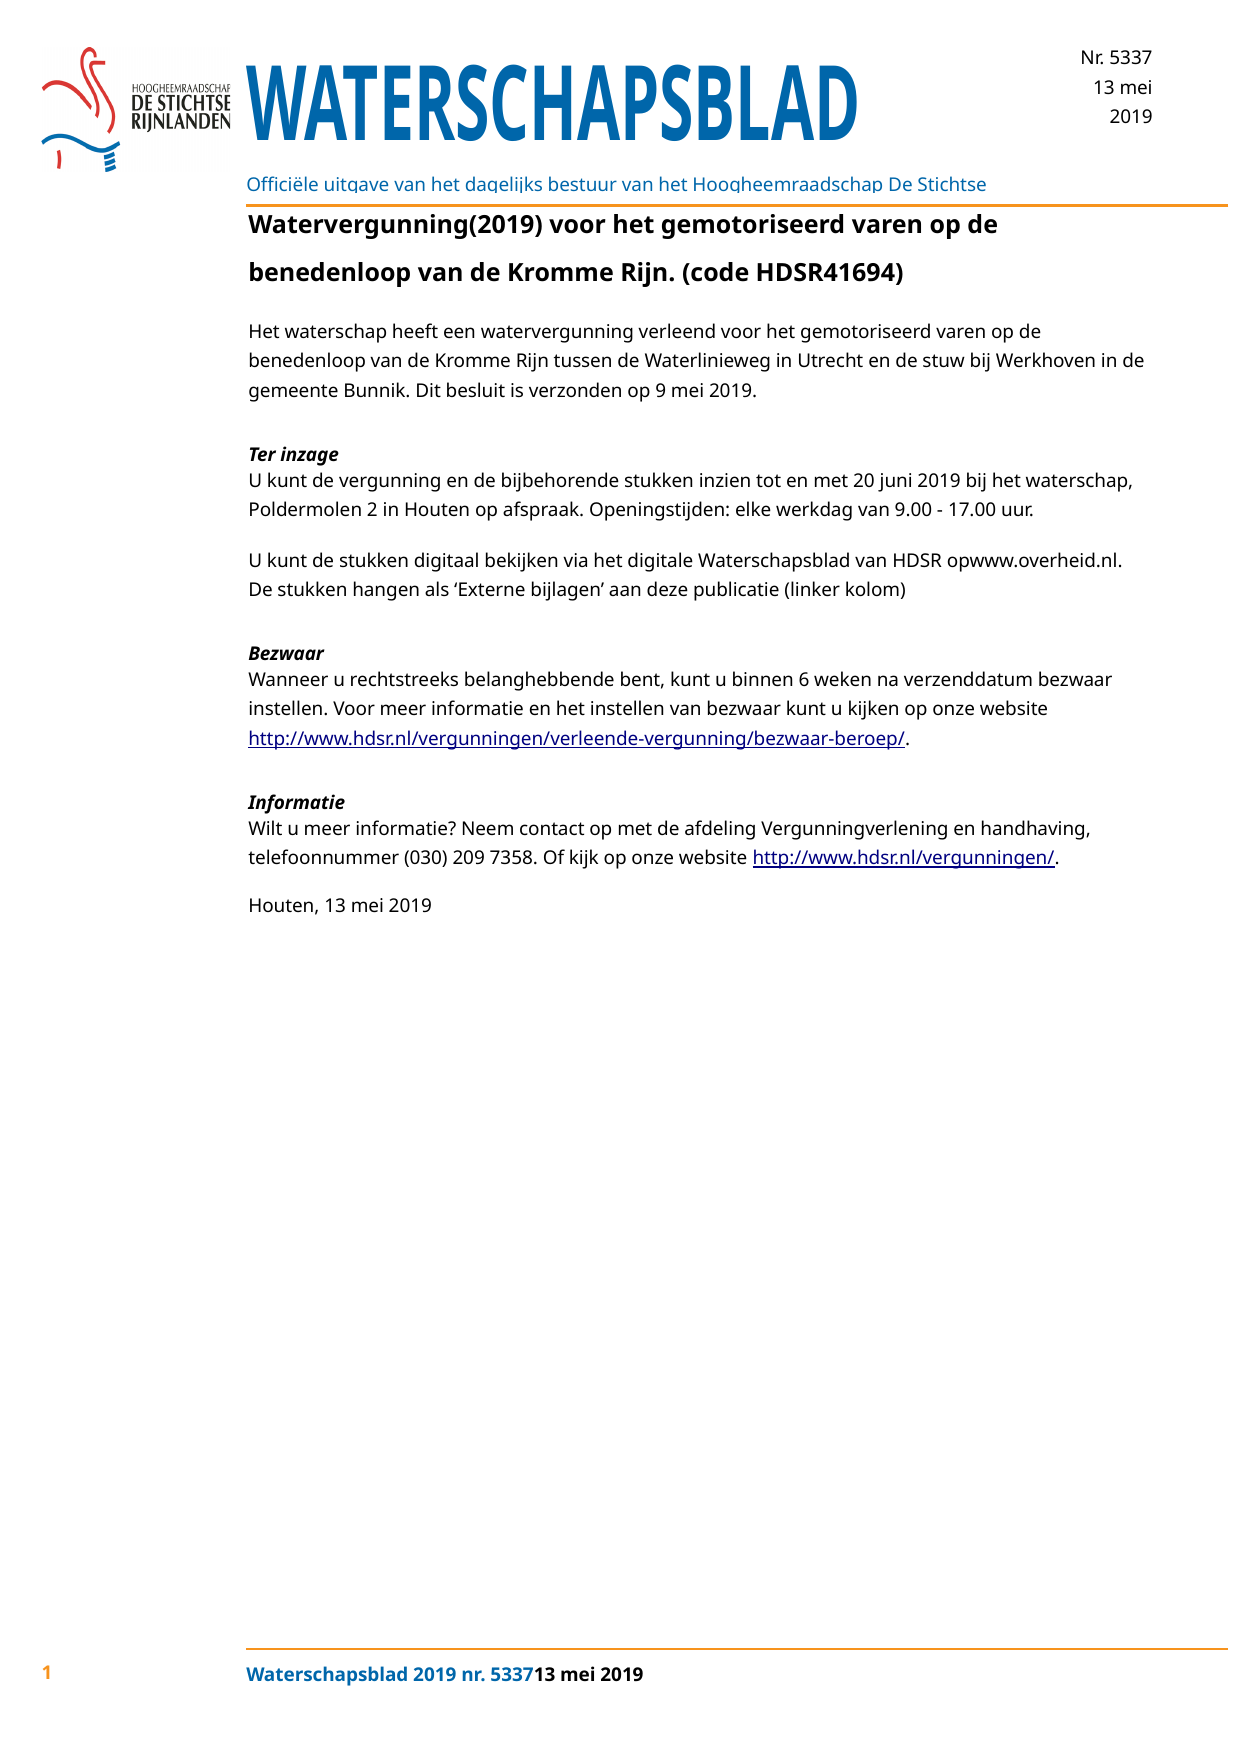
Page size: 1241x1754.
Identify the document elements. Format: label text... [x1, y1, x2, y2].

text Watervergunning(2019) voor het gemotoriseerd varen op de benedenloop van de Kromme Rijn. (code HDSR41694) [248, 207, 1152, 288]
text Informatie [248, 789, 1152, 815]
text Bezwaar [248, 640, 1152, 666]
picture [41, 47, 231, 172]
text U kunt de vergunning en de bijbehorende stukken inzien tot en met 20 juni 2019 bij het waterschap, Poldermolen 2 in Houten op afspraak. Openingstijden: elke werkdag van 9.00 - 17.00 uur. [248, 467, 1152, 522]
text Ter inzage [248, 441, 1152, 467]
text Houten, 13 mei 2019 [248, 892, 1152, 918]
text U kunt de stukken digitaal bekijken via het digitale Waterschapsblad van HDSR opwww.overheid.nl. De stukken hangen als ‘Externe bijlagen’ aan deze publicatie (linker kolom) [248, 547, 1152, 602]
text Het waterschap heeft een watervergunning verleend voor het gemotoriseerd varen op de benedenloop van de Kromme Rijn tussen de Waterlinieweg in Utrecht en de stuw bij Werkhoven in de gemeente Bunnik. Dit besluit is verzonden op 9 mei 2019. [248, 318, 1152, 403]
text Wanneer u rechtstreeks belanghebbende bent, kunt u binnen 6 weken na verzenddatum bezwaar instellen. Voor meer informatie en het instellen van bezwaar kunt u kijken op onze website http://www.hdsr.nl/vergunningen/verleende-vergunning/bezwaar-beroep/. [248, 666, 1152, 751]
text Wilt u meer informatie? Neem contact op met de afdeling Vergunningverlening en handhaving, telefoonnummer (030) 209 7358. Of kijk op onze website http://www.hdsr.nl/vergunningen/. [248, 815, 1152, 870]
